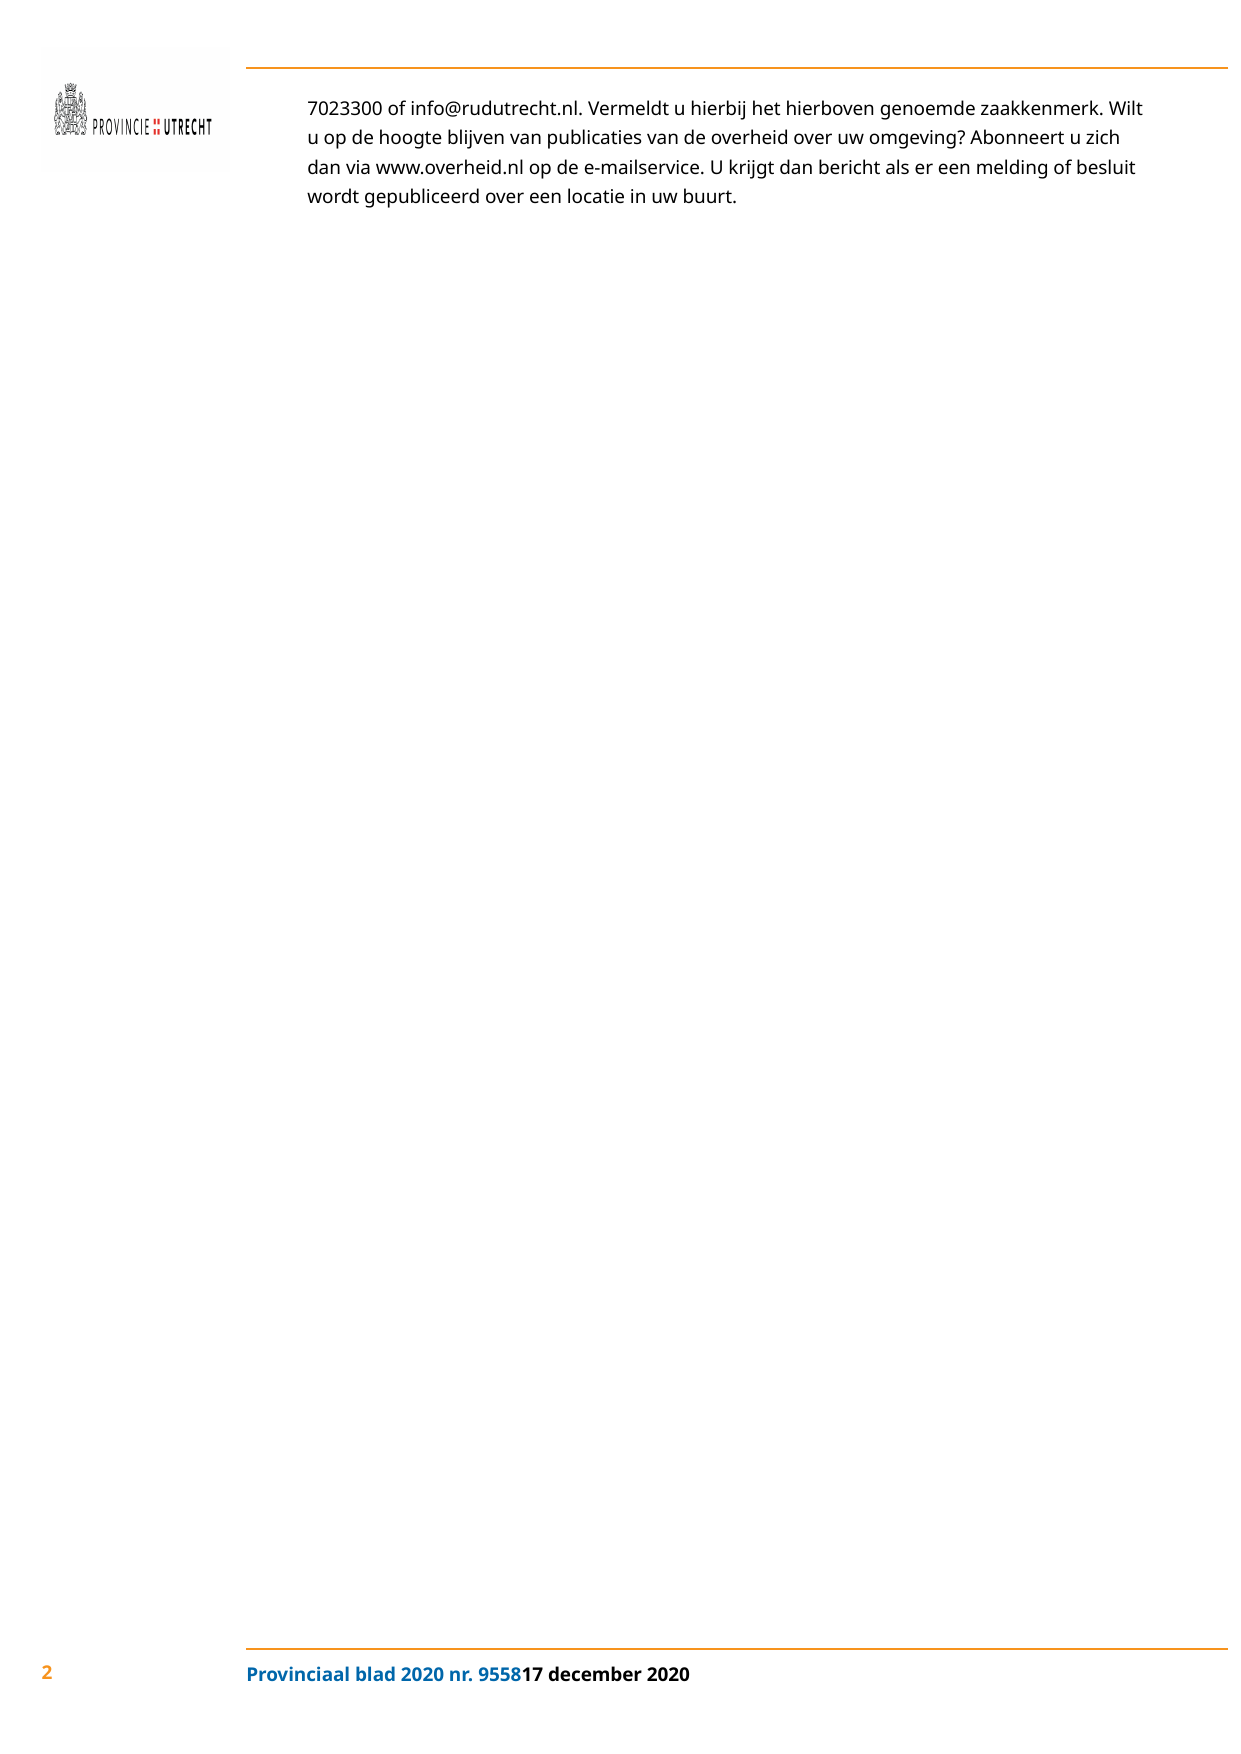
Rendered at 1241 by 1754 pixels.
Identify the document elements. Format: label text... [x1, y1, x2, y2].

list 7023300 of info@rudutrecht.nl. Vermeldt u hierbij het hierboven genoemde zaakkenmerk. Wilt u op de hoogte blijven van publicaties van de overheid over uw omgeving? Abonneert u zich dan via www.overheid.nl op de e-mailservice. U krijgt dan bericht als er een melding of besluit wordt gepubliceerd over een locatie in uw buurt. [248, 95, 1152, 209]
picture [41, 47, 231, 172]
